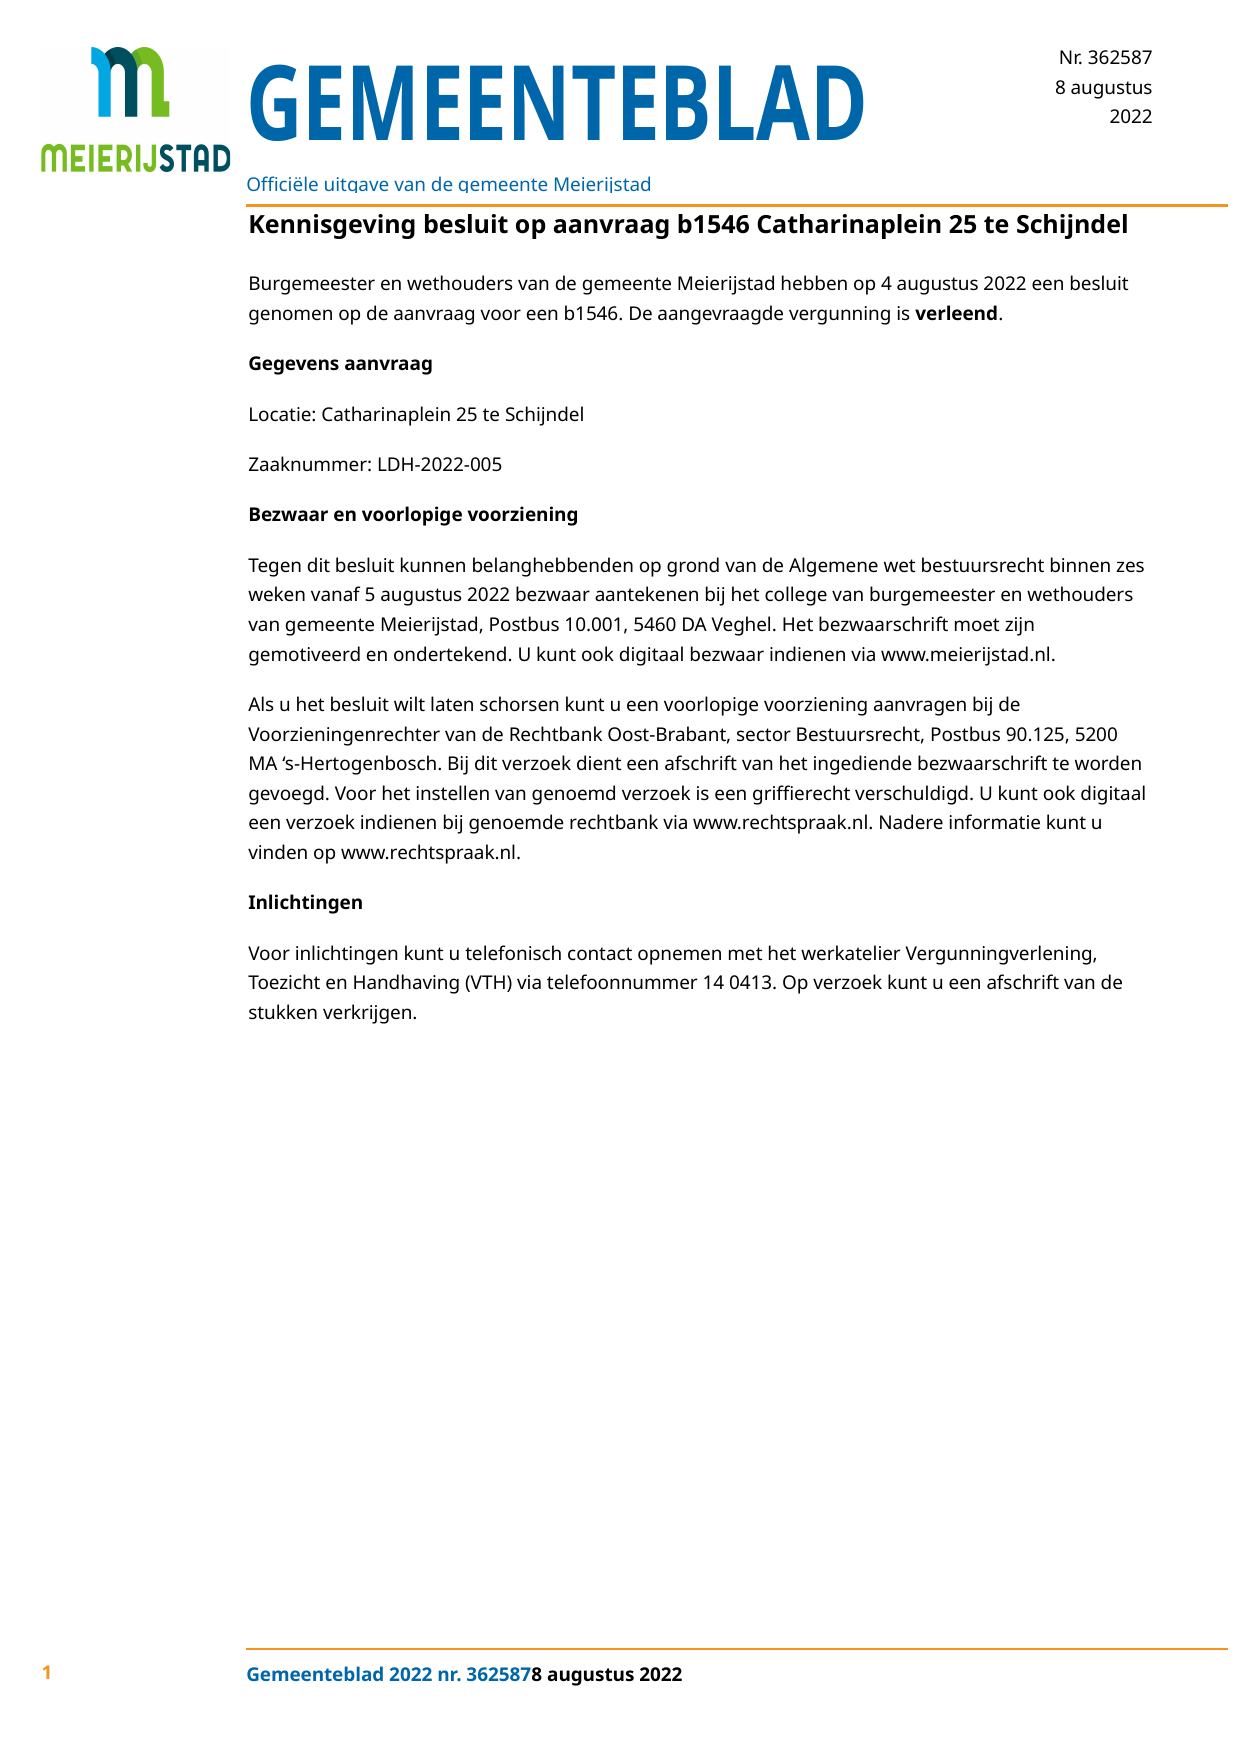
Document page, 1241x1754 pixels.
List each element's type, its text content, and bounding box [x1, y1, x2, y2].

text Burgemeester en wethouders van de gemeente Meierijstad hebben op 4 augustus 2022 een besluit genomen op de aanvraag voor een b1546. De aangevraagde vergunning is verleend. [248, 270, 1152, 326]
picture [41, 47, 231, 172]
text Voor inlichtingen kunt u telefonisch contact opnemen met het werkatelier Vergunningverlening, Toezicht en Handhaving (VTH) via telefoonnummer 14 0413. Op verzoek kunt u een afschrift van de stukken verkrijgen. [248, 940, 1152, 1025]
text Als u het besluit wilt laten schorsen kunt u een voorlopige voorziening aanvragen bij de Voorzieningenrechter van de Rechtbank Oost-Brabant, sector Bestuursrecht, Postbus 90.125, 5200 MA ‘s-Hertogenbosch. Bij dit verzoek dient een afschrift van het ingediende bezwaarschrift te worden gevoegd. Voor het instellen van genoemd verzoek is een griffierecht verschuldigd. U kunt ook digitaal een verzoek indienen bij genoemde rechtbank via www.rechtspraak.nl. Nadere informatie kunt u vinden op www.rechtspraak.nl. [248, 691, 1152, 865]
text Gegevens aanvraag [248, 350, 1152, 376]
text Zaaknummer: LDH-2022-005 [248, 451, 1152, 477]
text Tegen dit besluit kunnen belanghebbenden op grond van de Algemene wet bestuursrecht binnen zes weken vanaf 5 augustus 2022 bezwaar aantekenen bij het college van burgemeester en wethouders van gemeente Meierijstad, Postbus 10.001, 5460 DA Veghel. Het bezwaarschrift moet zijn gemotiveerd en ondertekend. U kunt ook digitaal bezwaar indienen via www.meierijstad.nl. [248, 552, 1152, 666]
text Inlichtingen [248, 889, 1152, 915]
text Locatie: Catharinaplein 25 te Schijndel [248, 401, 1152, 426]
text Kennisgeving besluit op aanvraag b1546 Catharinaplein 25 te Schijndel [248, 207, 1152, 241]
text Bezwaar en voorlopige voorziening [248, 502, 1152, 527]
